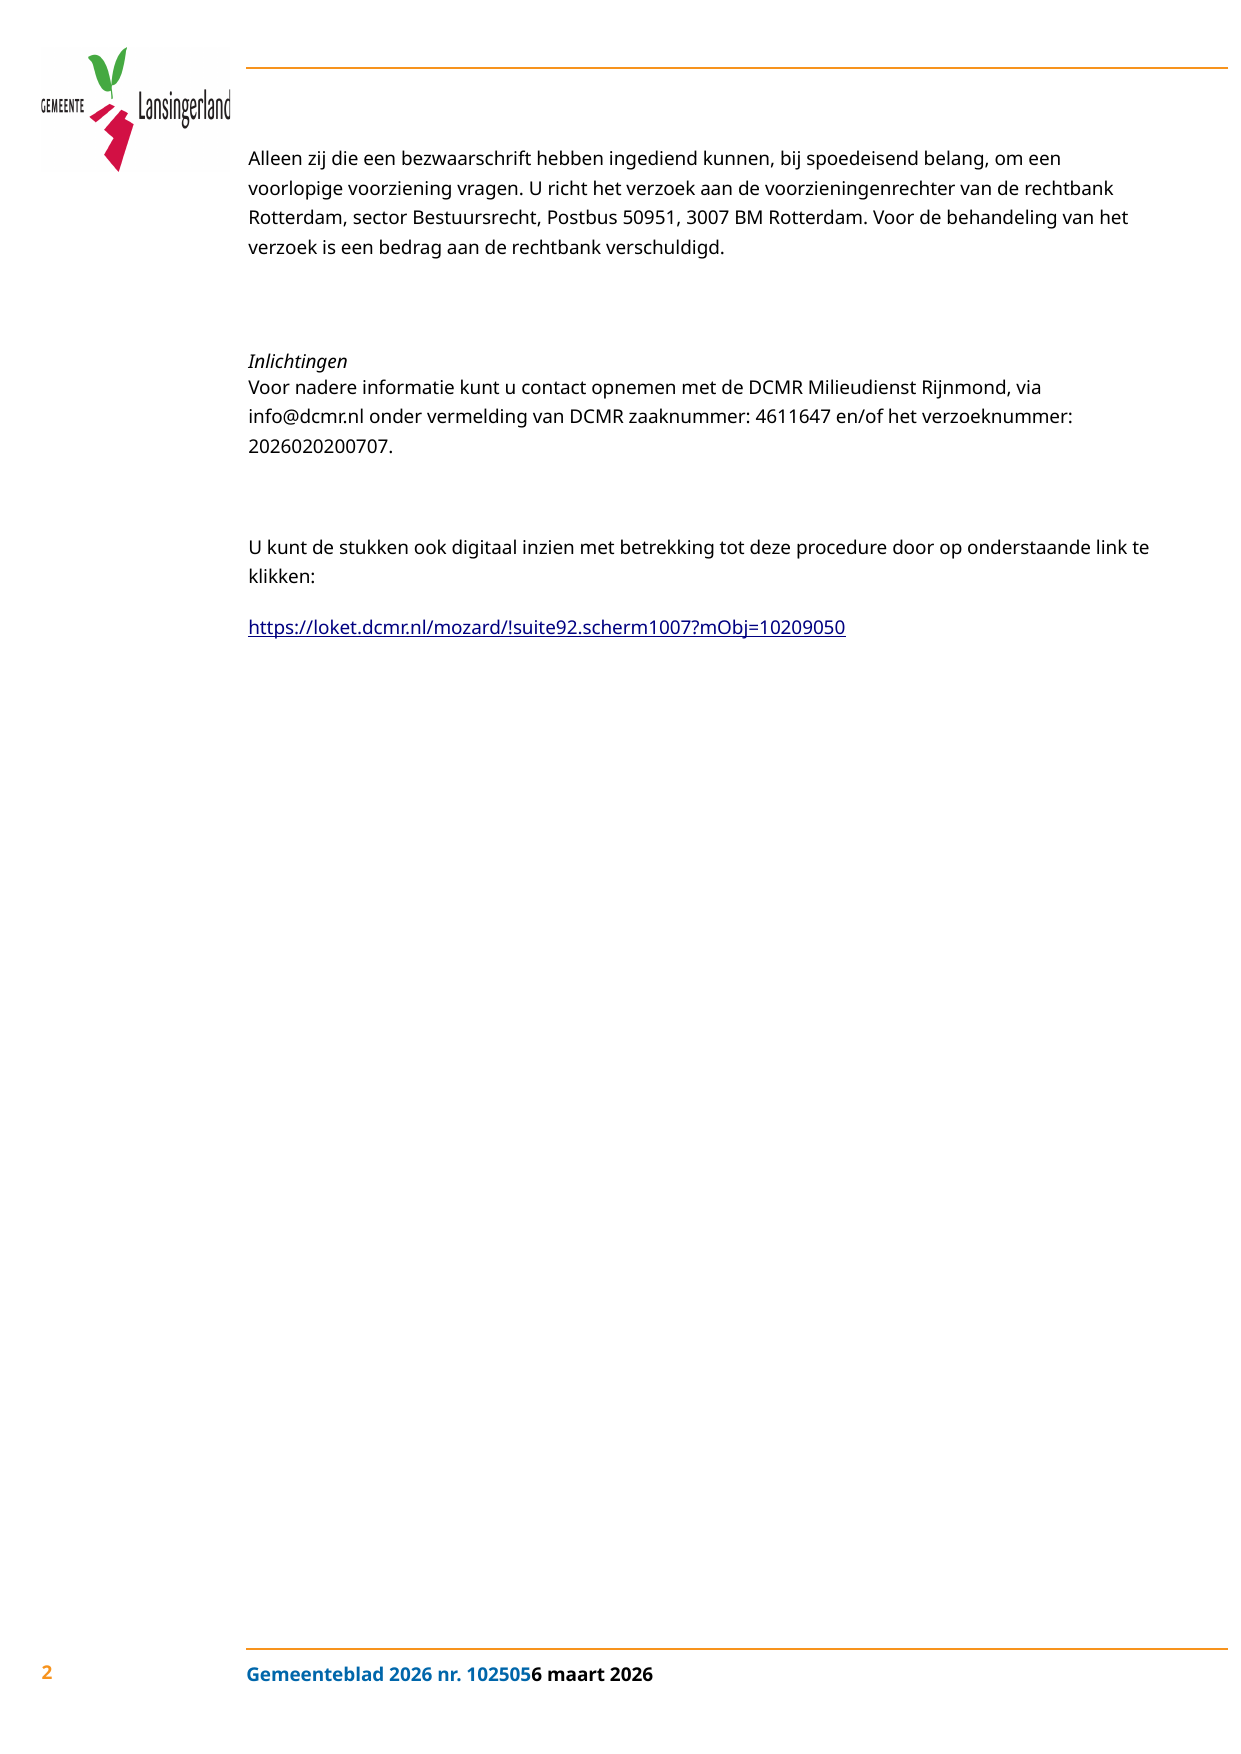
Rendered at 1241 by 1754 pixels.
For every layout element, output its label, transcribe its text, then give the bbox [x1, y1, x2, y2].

picture [41, 47, 231, 172]
text https://loket.dcmr.nl/mozard/!suite92.scherm1007?mObj=10209050 [248, 614, 1152, 640]
text U kunt de stukken ook digitaal inzien met betrekking tot deze procedure door op onderstaande link te klikken: [248, 534, 1152, 589]
text Alleen zij die een bezwaarschrift hebben ingediend kunnen, bij spoedeisend belang, om een voorlopige voorziening vragen. U richt het verzoek aan de voorzieningenrechter van de rechtbank Rotterdam, sector Bestuursrecht, Postbus 50951, 3007 BM Rotterdam. Voor de behandeling van het verzoek is een bedrag aan de rechtbank verschuldigd. [248, 145, 1152, 260]
text Inlichtingen [248, 348, 1152, 374]
text Voor nadere informatie kunt u contact opnemen met de DCMR Milieudienst Rijnmond, via info@dcmr.nl onder vermelding van DCMR zaaknummer: 4611647 en/of het verzoeknummer: 2026020200707. [248, 374, 1152, 459]
